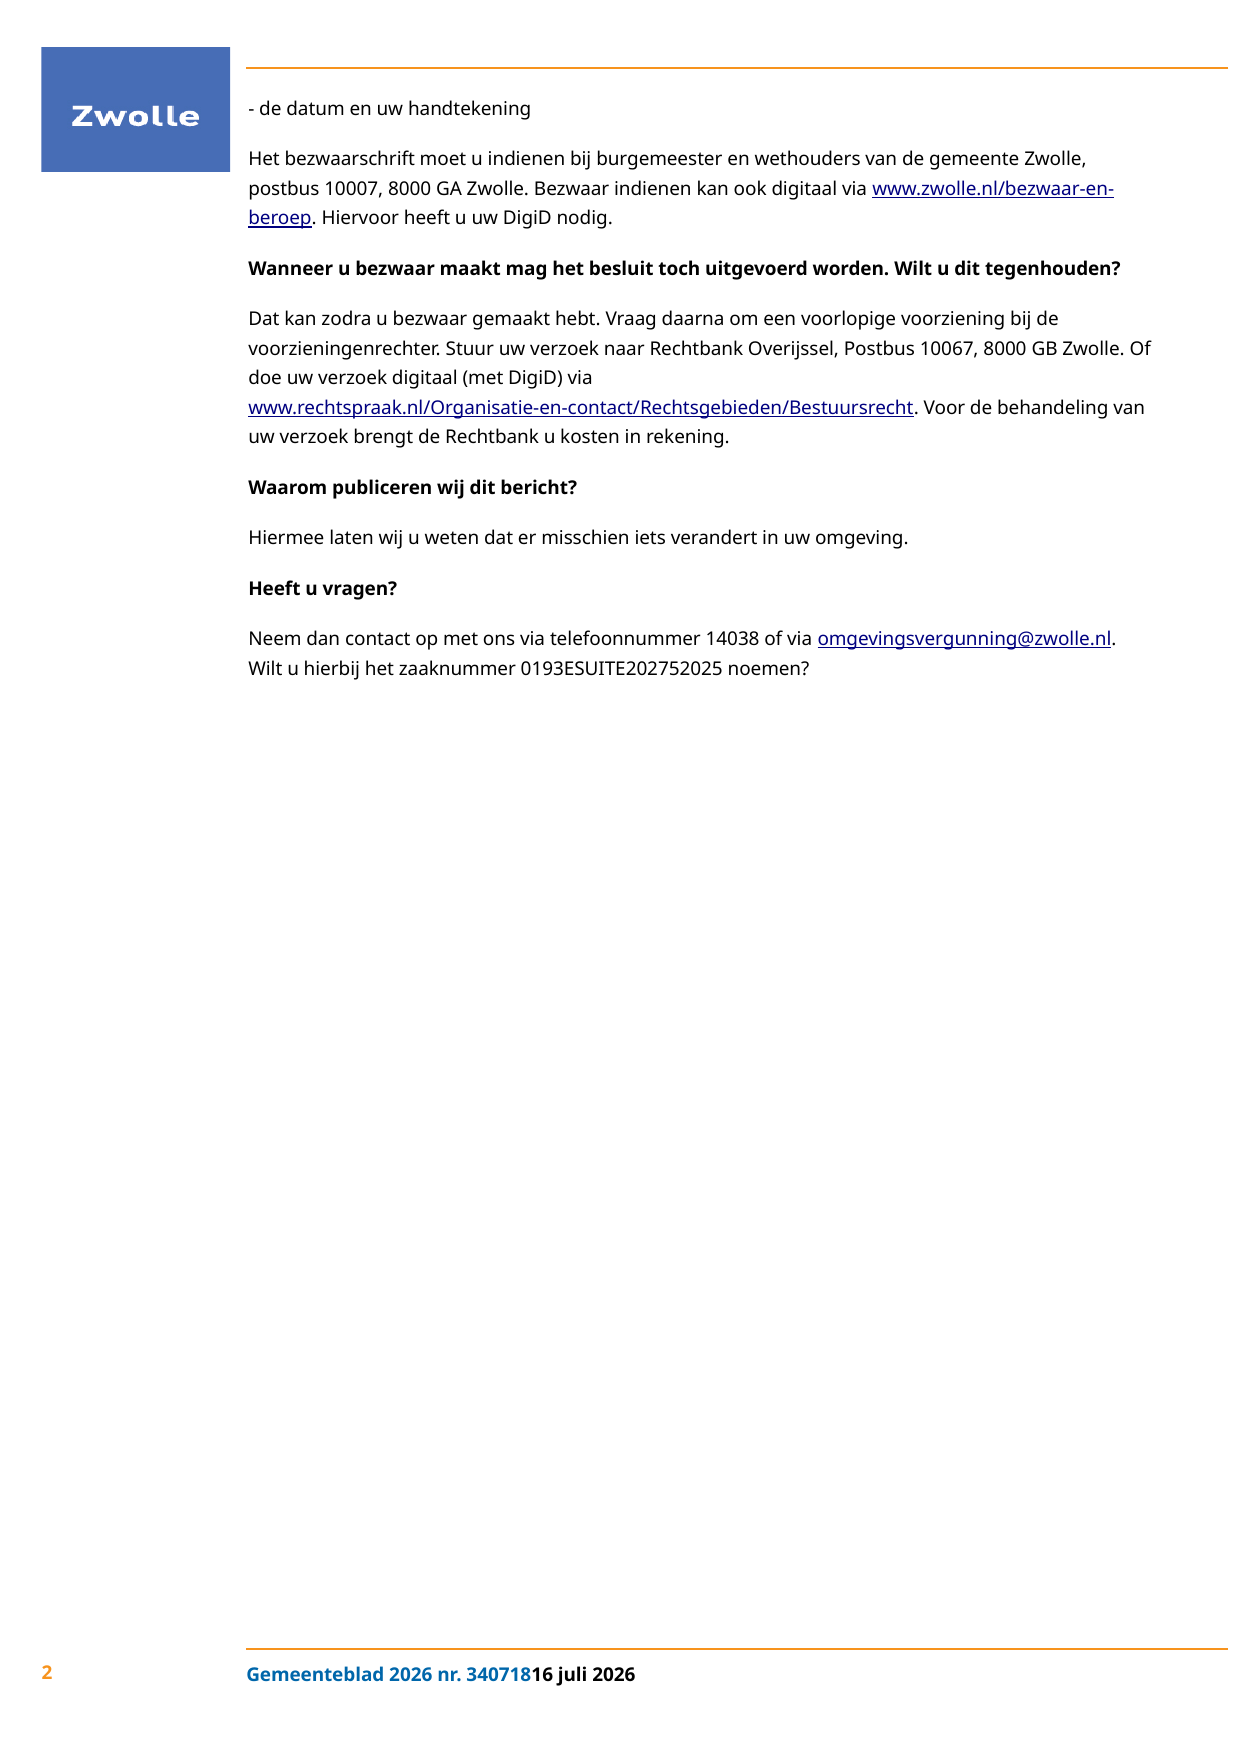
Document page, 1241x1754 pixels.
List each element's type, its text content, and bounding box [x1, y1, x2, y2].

text Hiermee laten wij u weten dat er misschien iets verandert in uw omgeving. [248, 524, 1152, 550]
text - de datum en uw handtekening [248, 95, 1152, 121]
text Dat kan zodra u bezwaar gemaakt hebt. Vraag daarna om een voorlopige voorziening bij de voorzieningenrechter. Stuur uw verzoek naar Rechtbank Overijssel, Postbus 10067, 8000 GB Zwolle. Of doe uw verzoek digitaal (met DigiD) via www.rechtspraak.nl/Organisatie-en-contact/Rechtsgebieden/Bestuursrecht. Voor de behandeling van uw verzoek brengt de Rechtbank u kosten in rekening. [248, 305, 1152, 449]
text Heeft u vragen? [248, 575, 1152, 601]
picture [41, 47, 231, 172]
text Wanneer u bezwaar maakt mag het besluit toch uitgevoerd worden. Wilt u dit tegenhouden? [248, 255, 1152, 281]
text Neem dan contact op met ons via telefoonnummer 14038 of via omgevingsvergunning@zwolle.nl. Wilt u hierbij het zaaknummer 0193ESUITE202752025 noemen? [248, 625, 1152, 681]
text Waarom publiceren wij dit bericht? [248, 474, 1152, 500]
text Het bezwaarschrift moet u indienen bij burgemeester en wethouders van de gemeente Zwolle, postbus 10007, 8000 GA Zwolle. Bezwaar indienen kan ook digitaal via www.zwolle.nl/bezwaar-en-beroep. Hiervoor heeft u uw DigiD nodig. [248, 145, 1152, 230]
